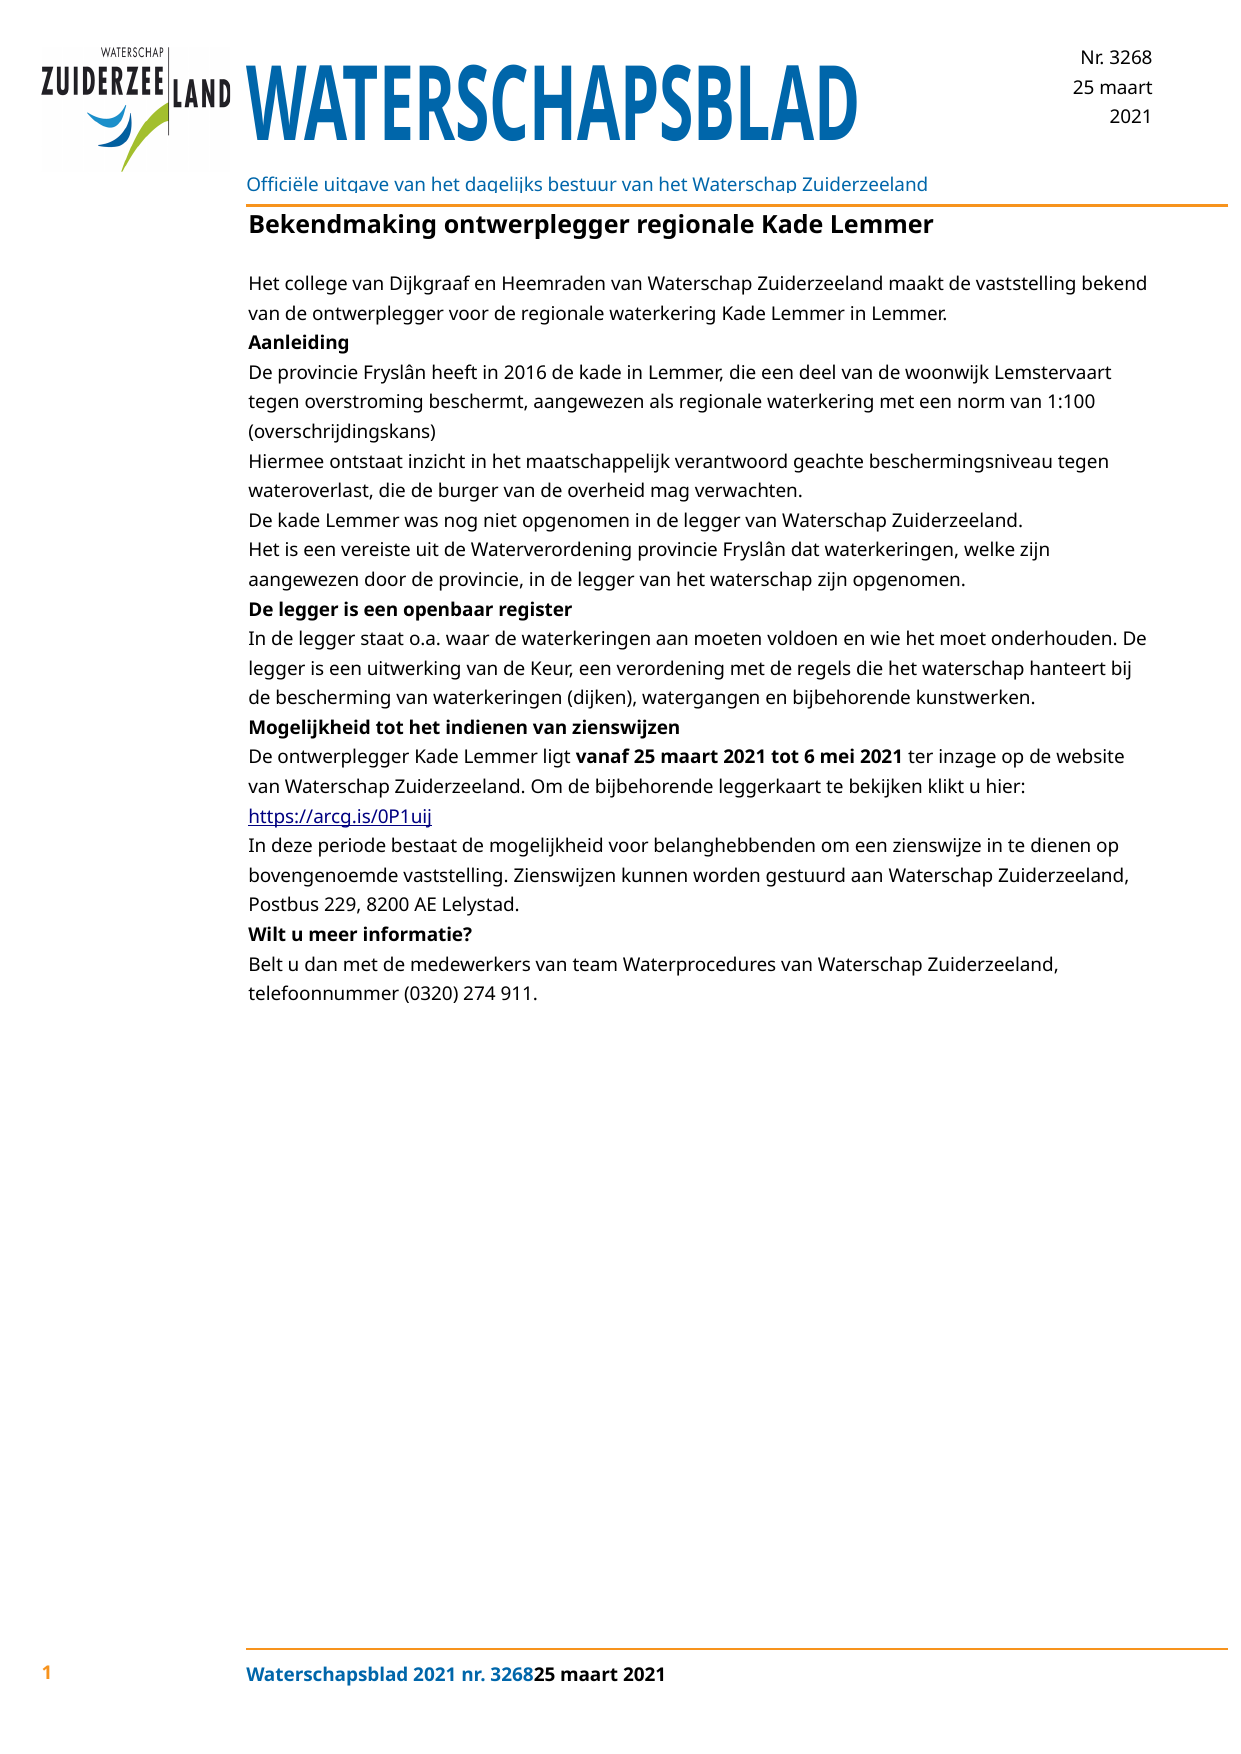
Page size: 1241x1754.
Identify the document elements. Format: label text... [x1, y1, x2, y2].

text De legger is een openbaar register [248, 596, 1152, 621]
picture [41, 47, 231, 172]
text Bekendmaking ontwerplegger regionale Kade Lemmer [248, 207, 1152, 241]
text Mogelijkheid tot het indienen van zienswijzen [248, 714, 1152, 740]
text Wilt u meer informatie? [248, 921, 1152, 947]
text De kade Lemmer was nog niet opgenomen in de legger van Waterschap Zuiderzeeland. [248, 507, 1152, 533]
text Het is een vereiste uit de Waterverordening provincie Fryslân dat waterkeringen, welke zijn aangewezen door de provincie, in de legger van het waterschap zijn opgenomen. [248, 537, 1152, 592]
text De provincie Fryslân heeft in 2016 de kade in Lemmer, die een deel van de woonwijk Lemstervaart tegen overstroming beschermt, aangewezen als regionale waterkering met een norm van 1:100 (overschrijdingskans) [248, 359, 1152, 444]
text In de legger staat o.a. waar de waterkeringen aan moeten voldoen en wie het moet onderhouden. De legger is een uitwerking van de Keur, een verordening met de regels die het waterschap hanteert bij de bescherming van waterkeringen (dijken), watergangen en bijbehorende kunstwerken. [248, 625, 1152, 710]
text Aanleiding [248, 329, 1152, 355]
text In deze periode bestaat de mogelijkheid voor belanghebbenden om een zienswijze in te dienen op bovengenoemde vaststelling. Zienswijzen kunnen worden gestuurd aan Waterschap Zuiderzeeland, Postbus 229, 8200 AE Lelystad. [248, 832, 1152, 917]
text De ontwerplegger Kade Lemmer ligt vanaf 25 maart 2021 tot 6 mei 2021 ter inzage op de website van Waterschap Zuiderzeeland. Om de bijbehorende leggerkaart te bekijken klikt u hier: https://arcg.is/0P1uij [248, 744, 1152, 828]
text Het college van Dijkgraaf en Heemraden van Waterschap Zuiderzeeland maakt de vast­stelling bekend van de ontwerplegger voor de regionale waterkering Kade Lemmer in Lemmer. [248, 270, 1152, 326]
text Hiermee ontstaat inzicht in het maatschappelijk verantwoord geachte beschermingsniveau tegen wateroverlast, die de burger van de overheid mag verwachten. [248, 448, 1152, 503]
text Belt u dan met de medewerkers van team Waterprocedures van Waterschap Zuiderzeeland, telefoonnummer (0320) 274 911. [248, 951, 1152, 1006]
